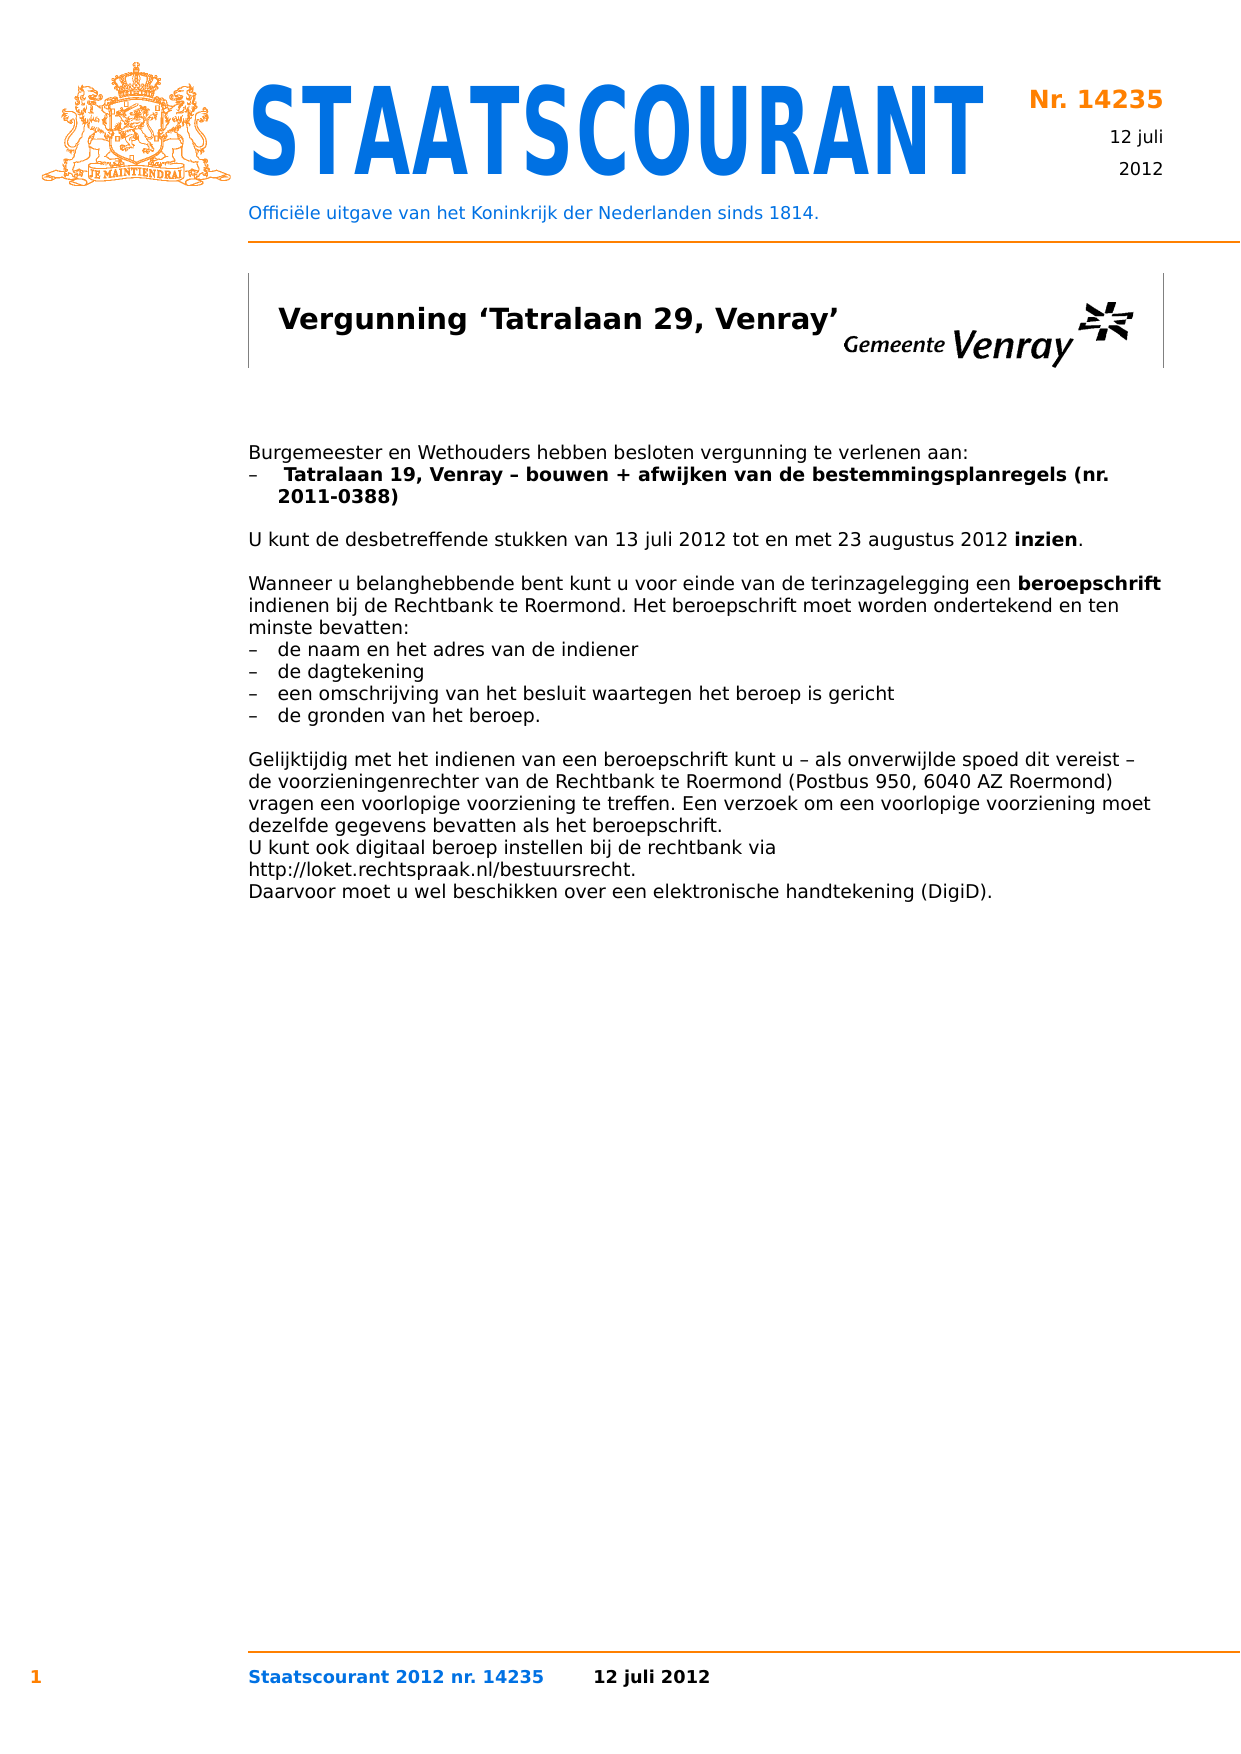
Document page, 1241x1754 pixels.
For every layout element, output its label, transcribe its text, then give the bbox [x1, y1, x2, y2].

text Burgemeester en Wethouders hebben besloten vergunning te verlenen aan: [248, 442, 1163, 463]
table_header STAATSCOURANT [248, 62, 998, 203]
text Wanneer u belanghebbende bent kunt u voor einde van de terinzagelegging een beroepschrift indienen bij de Rechtbank te Roermond. Het beroepschrift moet worden ondertekend en ten minste bevatten: [248, 573, 1163, 639]
subtitle Vergunning ‘Tatralaan 29, Venray’ [249, 273, 1163, 368]
table_header Nr. 14235 [998, 62, 1240, 121]
text Daarvoor moet u wel beschikken over een elektronische handtekening (DigiD). [248, 881, 1163, 903]
text – Tatralaan 19, Venray – bouwen + afwijken van de bestemmingsplanregels (nr. 2011-0388) [248, 463, 1163, 507]
text U kunt de desbetreffende stukken van 13 juli 2012 tot en met 23 augustus 2012 inzien. [248, 529, 1163, 551]
text U kunt ook digitaal beroep instellen bij de rechtbank via http://loket.rechtspraak.nl/bestuursrecht. [248, 837, 1163, 881]
table_header [25, 62, 248, 241]
text – de gronden van het beroep. [248, 705, 1163, 727]
picture [41, 62, 231, 186]
table_cell 2012 [998, 153, 1240, 203]
table_cell 12 juli [998, 121, 1240, 153]
text – de naam en het adres van de indiener [248, 639, 1163, 661]
text – een omschrijving van het besluit waartegen het beroep is gericht [248, 683, 1163, 705]
picture [844, 302, 1134, 368]
table_cell Officiële uitgave van het Koninkrijk der Nederlanden sinds 1814. [248, 203, 1240, 241]
text Gelijktijdig met het indienen van een beroepschrift kunt u – als onverwijlde spoed dit vereist – de voorzieningenrechter van de Rechtbank te Roermond (Postbus 950, 6040 AZ Roermond) vragen een voorlopige voorziening te treffen. Een verzoek om een voorlopige voorziening moet dezelfde gegevens bevatten als het beroepschrift. [248, 749, 1163, 837]
text – de dagtekening [248, 661, 1163, 683]
